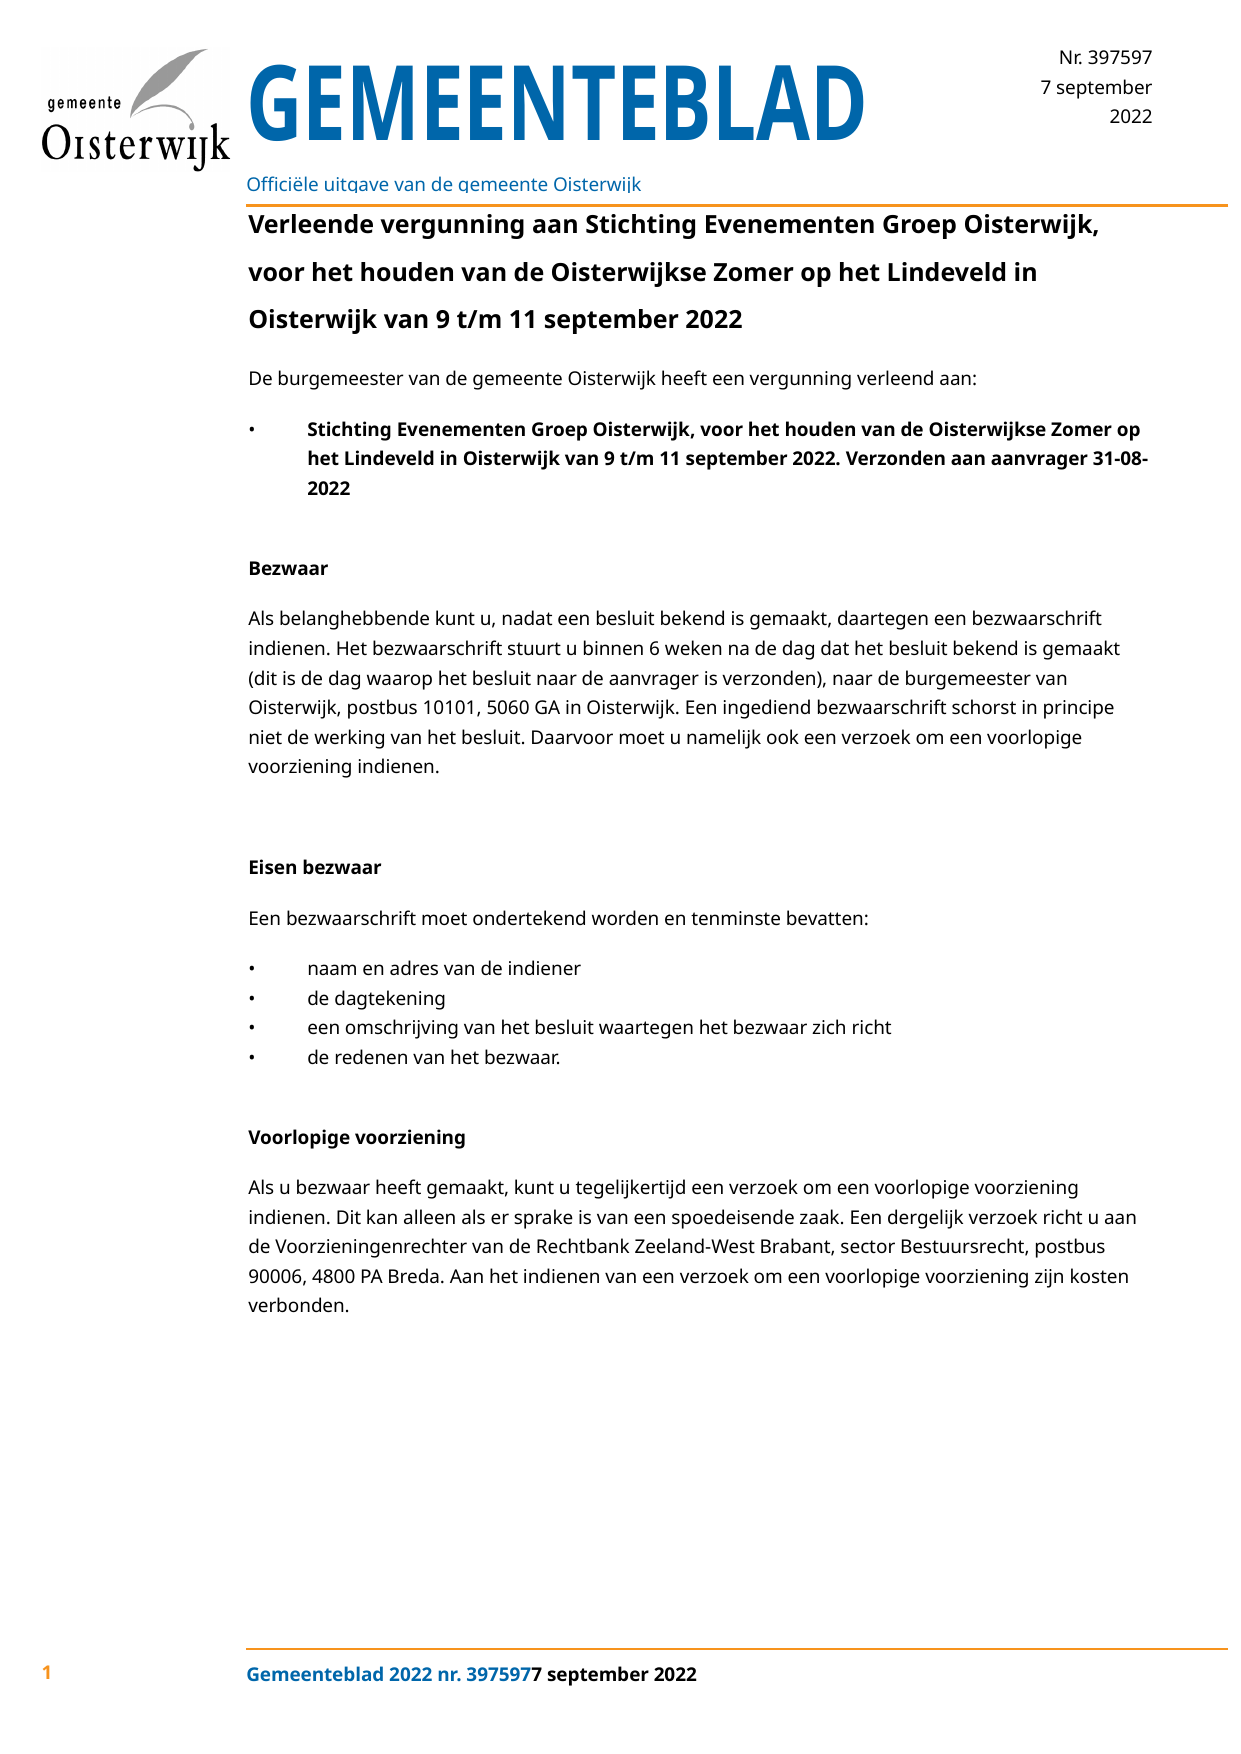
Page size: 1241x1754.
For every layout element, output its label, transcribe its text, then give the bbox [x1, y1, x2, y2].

text Eisen bezwaar [248, 854, 1152, 880]
picture [41, 47, 231, 172]
text Voorlopige voorziening [248, 1124, 1152, 1149]
text Een bezwaarschrift moet ondertekend worden en tenminste bevatten: [248, 905, 1152, 930]
list een omschrijving van het besluit waartegen het bezwaar zich richt [248, 1014, 1152, 1040]
text Verleende vergunning aan Stichting Evenementen Groep Oisterwijk, voor het houden van de Oisterwijkse Zomer op het Lindeveld in Oisterwijk van 9 t/m 11 september 2022 [248, 207, 1152, 336]
text Als u bezwaar heeft gemaakt, kunt u tegelijkertijd een verzoek om een voorlopige voorziening indienen. Dit kan alleen als er sprake is van een spoedeisende zaak. Een dergelijk verzoek richt u aan de Voorzieningenrechter van de Rechtbank Zeeland-West Brabant, sector Bestuursrecht, postbus 90006, 4800 PA Breda. Aan het indienen van een verzoek om een voorlopige voorziening zijn kosten verbonden. [248, 1174, 1152, 1318]
text Als belanghebbende kunt u, nadat een besluit bekend is gemaakt, daartegen een bezwaarschrift indienen. Het bezwaarschrift stuurt u binnen 6 weken na de dag dat het besluit bekend is gemaakt (dit is de dag waarop het besluit naar de aanvrager is verzonden), naar de burgemeester van Oisterwijk, postbus 10101, 5060 GA in Oisterwijk. Een ingediend bezwaarschrift schorst in principe niet de werking van het besluit. Daarvoor moet u namelijk ook een verzoek om een voorlopige voorziening indienen. [248, 606, 1152, 779]
list de redenen van het bezwaar. [248, 1044, 1152, 1069]
list de dagtekening [248, 985, 1152, 1010]
text De burgemeester van de gemeente Oisterwijk heeft een vergunning verleend aan: [248, 366, 1152, 391]
list naam en adres van de indiener [248, 955, 1152, 981]
text Bezwaar [248, 555, 1152, 581]
list Stichting Evenementen Groep Oisterwijk, voor het houden van de Oisterwijkse Zomer op het Lindeveld in Oisterwijk van 9 t/m 11 september 2022. Verzonden aan aanvrager 31-08-2022 [248, 416, 1152, 501]
